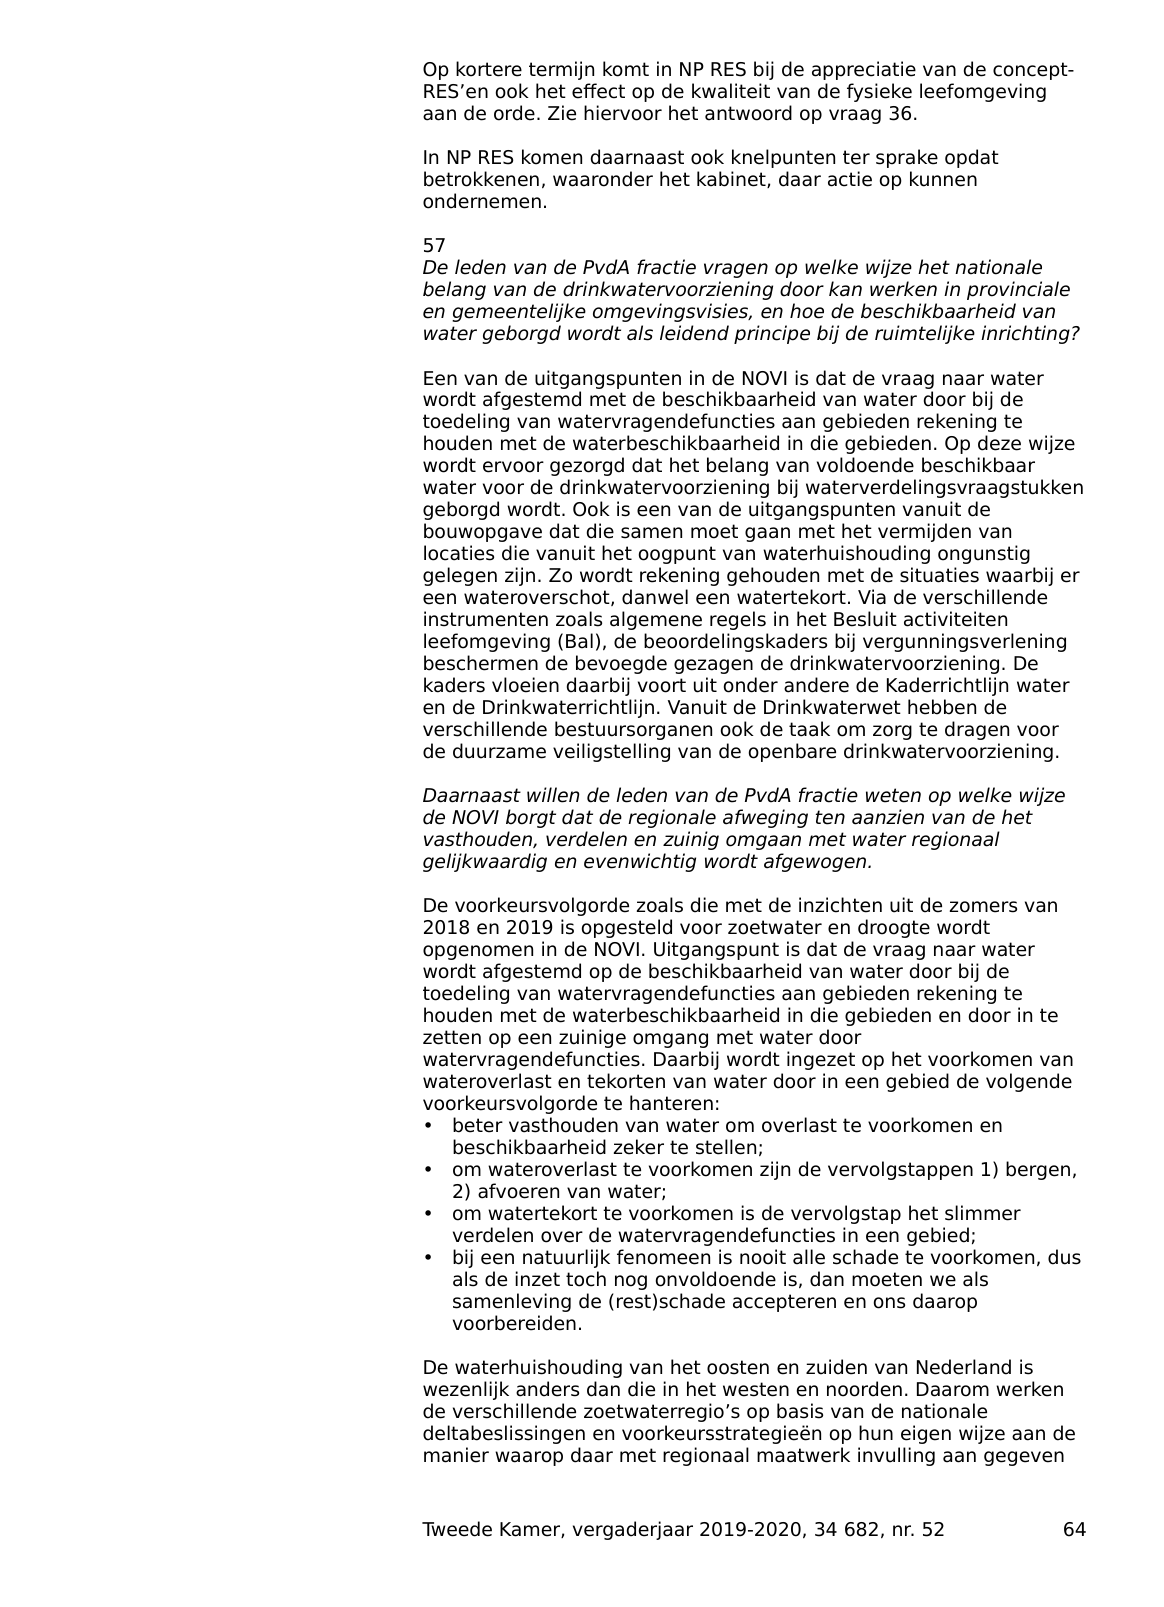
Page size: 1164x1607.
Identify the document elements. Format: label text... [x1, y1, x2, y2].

text • om wateroverlast te voorkomen zijn de vervolgstappen 1) bergen, 2) afvoeren van water; [422, 1159, 1087, 1203]
text • beter vasthouden van water om overlast te voorkomen en beschikbaarheid zeker te stellen; [422, 1115, 1087, 1159]
text De voorkeursvolgorde zoals die met de inzichten uit de zomers van 2018 en 2019 is opgesteld voor zoetwater en droogte wordt opgenomen in de NOVI. Uitgangspunt is dat de vraag naar water wordt afgestemd op de beschikbaarheid van water door bij de toedeling van watervragendefuncties aan gebieden rekening te houden met de waterbeschikbaarheid in die gebieden en door in te zetten op een zuinige omgang met water door watervragendefuncties. Daarbij wordt ingezet op het voorkomen van wateroverlast en tekorten van water door in een gebied de volgende voorkeursvolgorde te hanteren: [422, 895, 1087, 1115]
text • bij een natuurlijk fenomeen is nooit alle schade te voorkomen, dus als de inzet toch nog onvoldoende is, dan moeten we als samenleving de (rest)schade accepteren en ons daarop voorbereiden. [422, 1247, 1087, 1335]
text Op kortere termijn komt in NP RES bij de appreciatie van de concept-RES’en ook het effect op de kwaliteit van de fysieke leefomgeving aan de orde. Zie hiervoor het antwoord op vraag 36. [422, 59, 1087, 125]
text De leden van de PvdA fractie vragen op welke wijze het nationale belang van de drinkwatervoorziening door kan werken in provinciale en gemeentelijke omgevingsvisies, en hoe de beschikbaarheid van water geborgd wordt als leidend principe bij de ruimtelijke inrichting? [422, 257, 1087, 345]
text Daarnaast willen de leden van de PvdA fractie weten op welke wijze de NOVI borgt dat de regionale afweging ten aanzien van de het vasthouden, verdelen en zuinig omgaan met water regionaal gelijkwaardig en evenwichtig wordt afgewogen. [422, 785, 1087, 873]
text De waterhuishouding van het oosten en zuiden van Nederland is wezenlijk anders dan die in het westen en noorden. Daarom werken de verschillende zoetwaterregio’s op basis van de nationale deltabeslissingen en voorkeursstrategieën op hun eigen wijze aan de manier waarop daar met regionaal maatwerk invulling aan gegeven [422, 1357, 1087, 1467]
text In NP RES komen daarnaast ook knelpunten ter sprake opdat betrokkenen, waaronder het kabinet, daar actie op kunnen ondernemen. [422, 147, 1087, 213]
text 57 [422, 235, 1087, 257]
text • om watertekort te voorkomen is de vervolgstap het slimmer verdelen over de watervragendefuncties in een gebied; [422, 1203, 1087, 1247]
text Een van de uitgangspunten in de NOVI is dat de vraag naar water wordt afgestemd met de beschikbaarheid van water door bij de toedeling van watervragendefuncties aan gebieden rekening te houden met de waterbeschikbaarheid in die gebieden. Op deze wijze wordt ervoor gezorgd dat het belang van voldoende beschikbaar water voor de drinkwatervoorziening bij waterverdelingsvraagstukken geborgd wordt. Ook is een van de uitgangspunten vanuit de bouwopgave dat die samen moet gaan met het vermijden van locaties die vanuit het oogpunt van waterhuishouding ongunstig gelegen zijn. Zo wordt rekening gehouden met de situaties waarbij er een wateroverschot, danwel een watertekort. Via de verschillende instrumenten zoals algemene regels in het Besluit activiteiten leefomgeving (Bal), de beoordelingskaders bij vergunningsverlening beschermen de bevoegde gezagen de drinkwatervoorziening. De kaders vloeien daarbij voort uit onder andere de Kaderrichtlijn water en de Drinkwaterrichtlijn. Vanuit de Drinkwaterwet hebben de verschillende bestuursorganen ook de taak om zorg te dragen voor de duurzame veiligstelling van de openbare drinkwatervoorziening. [422, 367, 1087, 763]
